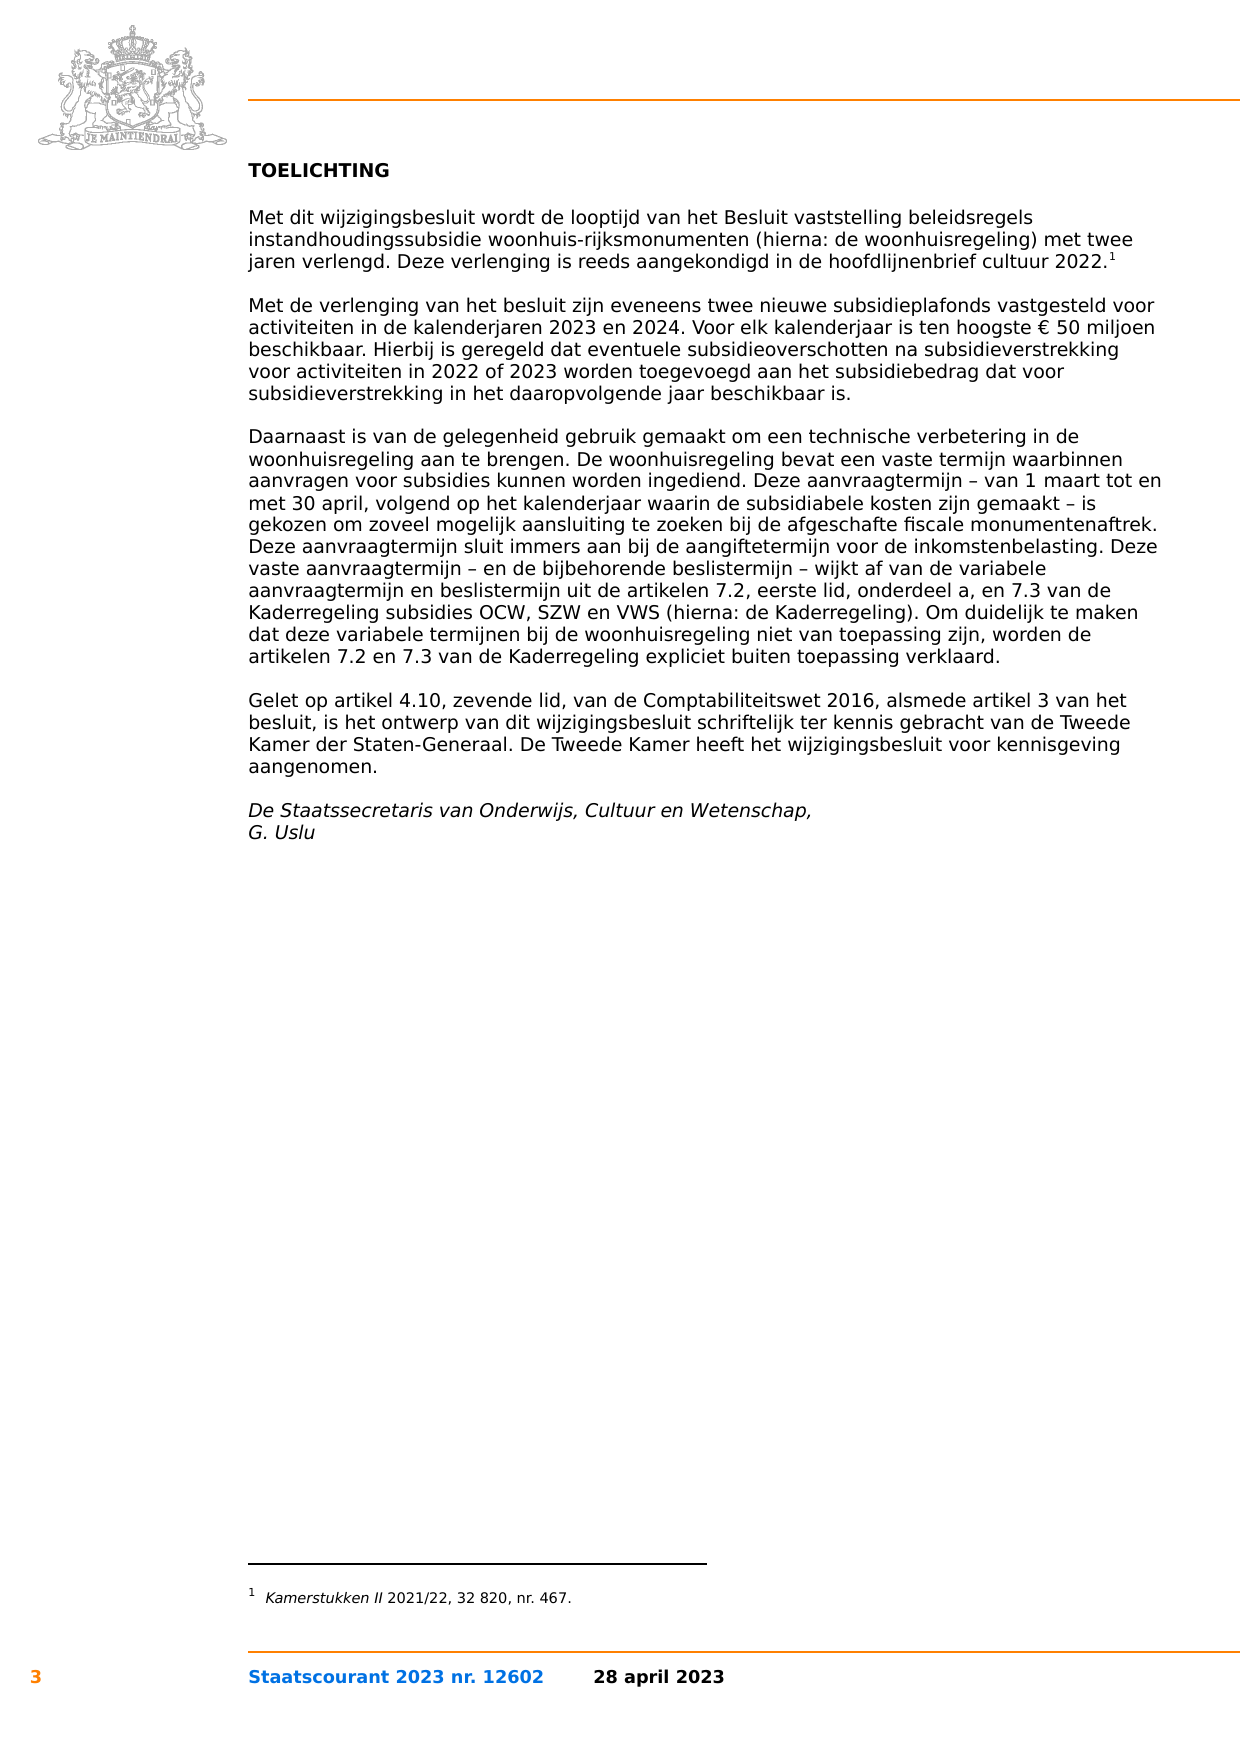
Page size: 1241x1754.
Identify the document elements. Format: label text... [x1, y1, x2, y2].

subtitle TOELICHTING [248, 160, 1163, 182]
text Met dit wijzigingsbesluit wordt de looptijd van het Besluit vaststelling beleidsregels instandhoudingssubsidie woonhuis-rijksmonumenten (hierna: de woonhuisregeling) met twee jaren verlengd. Deze verlenging is reeds aangekondigd in de hoofdlijnenbrief cultuur 2022. [248, 207, 1163, 273]
text Met de verlenging van het besluit zijn eveneens twee nieuwe subsidieplafonds vastgesteld voor activiteiten in de kalenderjaren 2023 en 2024. Voor elk kalenderjaar is ten hoogste € 50 miljoen beschikbaar. Hierbij is geregeld dat eventuele subsidieoverschotten na subsidieverstrekking voor activiteiten in 2022 of 2023 worden toegevoegd aan het subsidiebedrag dat voor subsidieverstrekking in het daaropvolgende jaar beschikbaar is. [248, 295, 1163, 404]
text Daarnaast is van de gelegenheid gebruik gemaakt om een technische verbetering in de woonhuisregeling aan te brengen. De woonhuisregeling bevat een vaste termijn waarbinnen aanvragen voor subsidies kunnen worden ingediend. Deze aanvraagtermijn – van 1 maart tot en met 30 april, volgend op het kalenderjaar waarin de subsidiabele kosten zijn gemaakt – is gekozen om zoveel mogelijk aansluiting te zoeken bij de afgeschafte fiscale monumentenaftrek. Deze aanvraagtermijn sluit immers aan bij de aangiftetermijn voor de inkomstenbelasting. Deze vaste aanvraagtermijn – en de bijbehorende beslistermijn – wijkt af van de variabele aanvraagtermijn en beslistermijn uit de artikelen 7.2, eerste lid, onderdeel a, en 7.3 van de Kaderregeling subsidies OCW, SZW en VWS (hierna: de Kaderregeling). Om duidelijk te maken dat deze variabele termijnen bij de woonhuisregeling niet van toepassing zijn, worden de artikelen 7.2 en 7.3 van de Kaderregeling expliciet buiten toepassing verklaard. [248, 426, 1163, 668]
text Gelet op artikel 4.10, zevende lid, van de Comptabiliteitswet 2016, alsmede artikel 3 van het besluit, is het ontwerp van dit wijzigingsbesluit schriftelijk ter kennis gebracht van de Tweede Kamer der Staten-Generaal. De Tweede Kamer heeft het wijzigingsbesluit voor kennisgeving aangenomen. [248, 690, 1163, 778]
text Kamerstukken II 2021/22, 32 820, nr. 467. [248, 1586, 1163, 1608]
picture [38, 25, 227, 150]
text De Staatssecretaris van Onderwijs, Cultuur en Wetenschap, G. Uslu [248, 800, 1163, 844]
